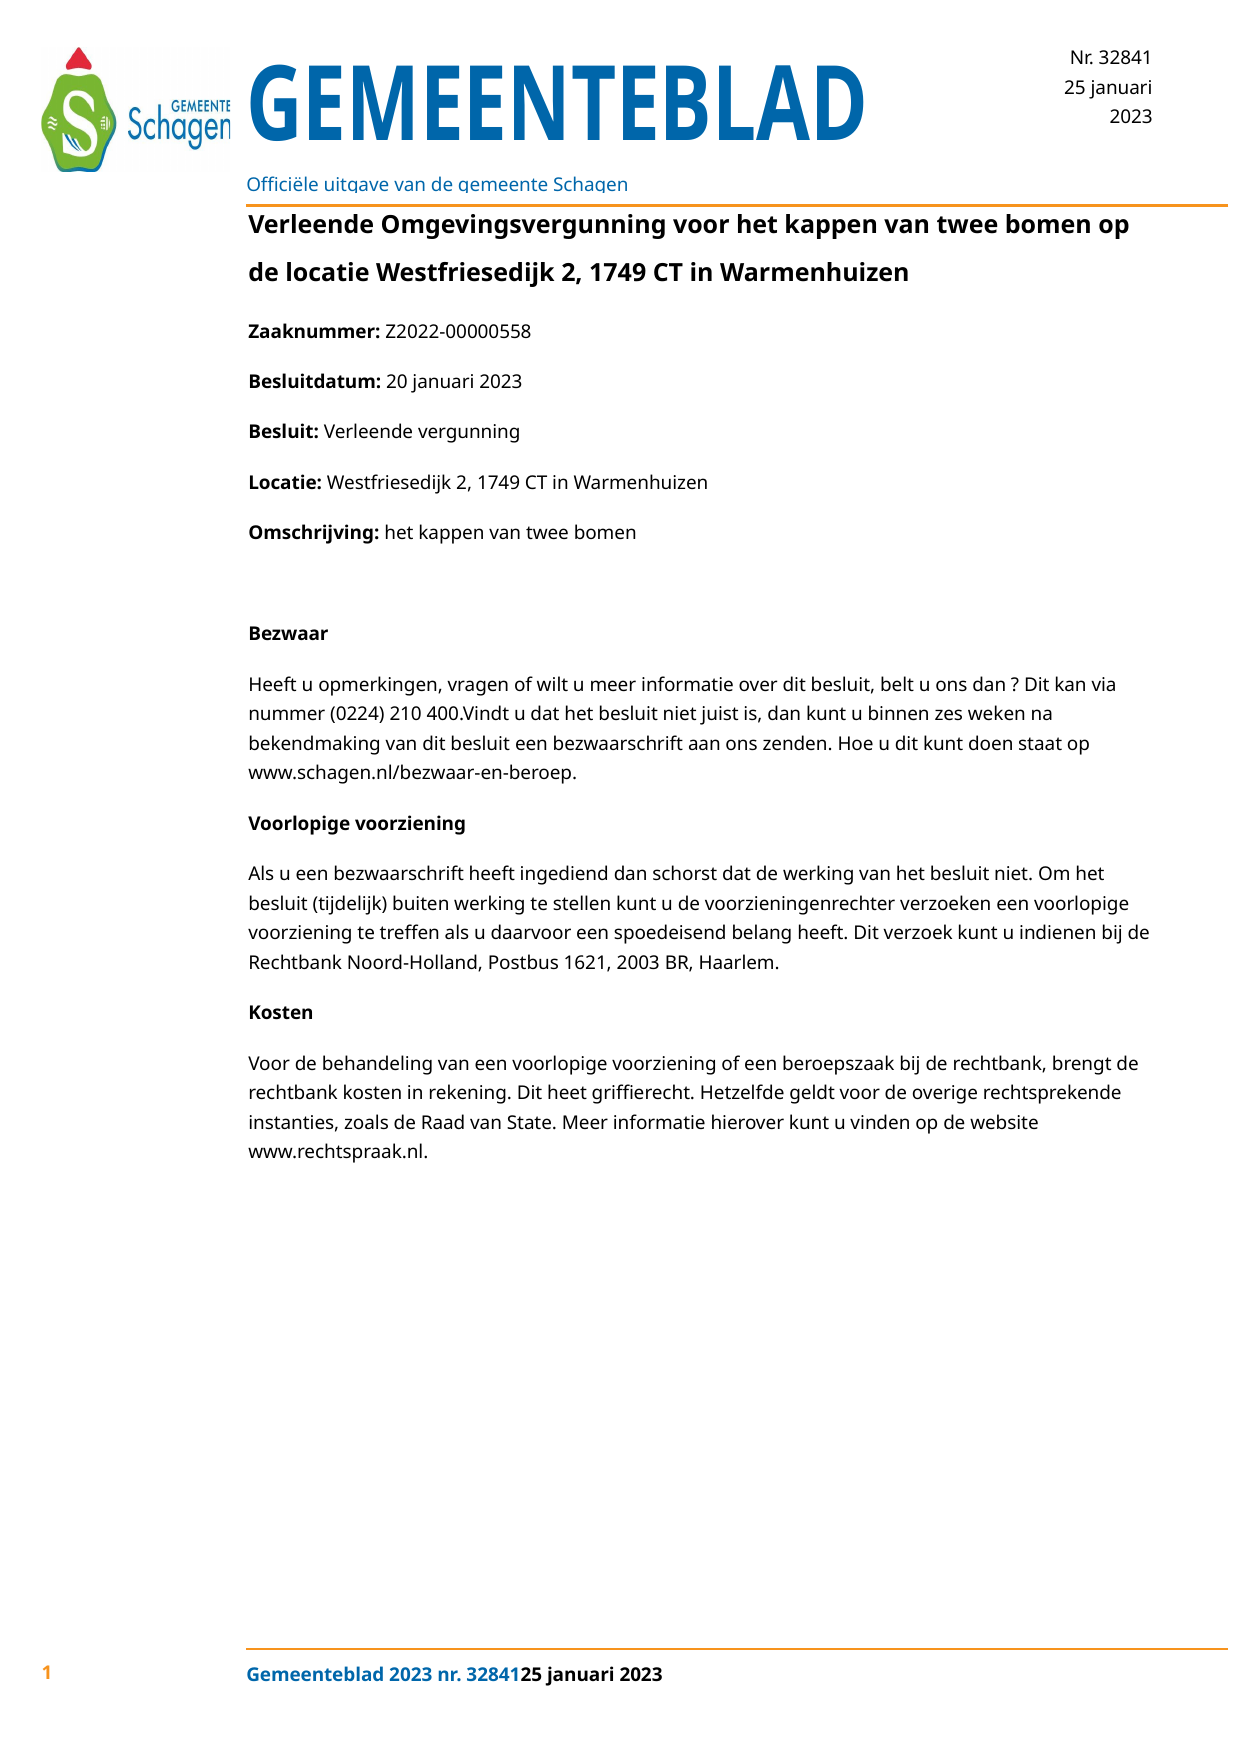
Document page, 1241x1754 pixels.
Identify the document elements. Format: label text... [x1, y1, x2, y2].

text Zaaknummer: Z2022-00000558 [248, 318, 1152, 344]
text Besluitdatum: 20 januari 2023 [248, 368, 1152, 394]
text Verleende Omgevingsvergunning voor het kappen van twee bomen op de locatie Westfriesedijk 2, 1749 CT in Warmenhuizen [248, 207, 1152, 288]
text Als u een bezwaarschrift heeft ingediend dan schorst dat de werking van het besluit niet. Om het besluit (tijdelijk) buiten werking te stellen kunt u de voorzieningenrechter verzoeken een voorlopige voorziening te treffen als u daarvoor een spoedeisend belang heeft. Dit verzoek kunt u indienen bij de Rechtbank Noord-Holland, Postbus 1621, 2003 BR, Haarlem. [248, 860, 1152, 975]
text Locatie: Westfriesedijk 2, 1749 CT in Warmenhuizen [248, 469, 1152, 495]
text Voor de behandeling van een voorlopige voorziening of een beroepszaak bij de rechtbank, brengt de rechtbank kosten in rekening. Dit heet griffierecht. Hetzelfde geldt voor de overige rechtsprekende instanties, zoals de Raad van State. Meer informatie hierover kunt u vinden op de website www.rechtspraak.nl. [248, 1050, 1152, 1164]
text Besluit: Verleende vergunning [248, 419, 1152, 444]
text Voorlopige voorziening [248, 810, 1152, 836]
text Bezwaar [248, 620, 1152, 646]
text Kosten [248, 999, 1152, 1025]
picture [41, 47, 231, 172]
text Omschrijving: het kappen van twee bomen [248, 519, 1152, 545]
text Heeft u opmerkingen, vragen of wilt u meer informatie over dit besluit, belt u ons dan ? Dit kan via nummer (0224) 210 400.Vindt u dat het besluit niet juist is, dan kunt u binnen zes weken na bekendmaking van dit besluit een bezwaarschrift aan ons zenden. Hoe u dit kunt doen staat op www.schagen.nl/bezwaar-en-beroep. [248, 671, 1152, 785]
